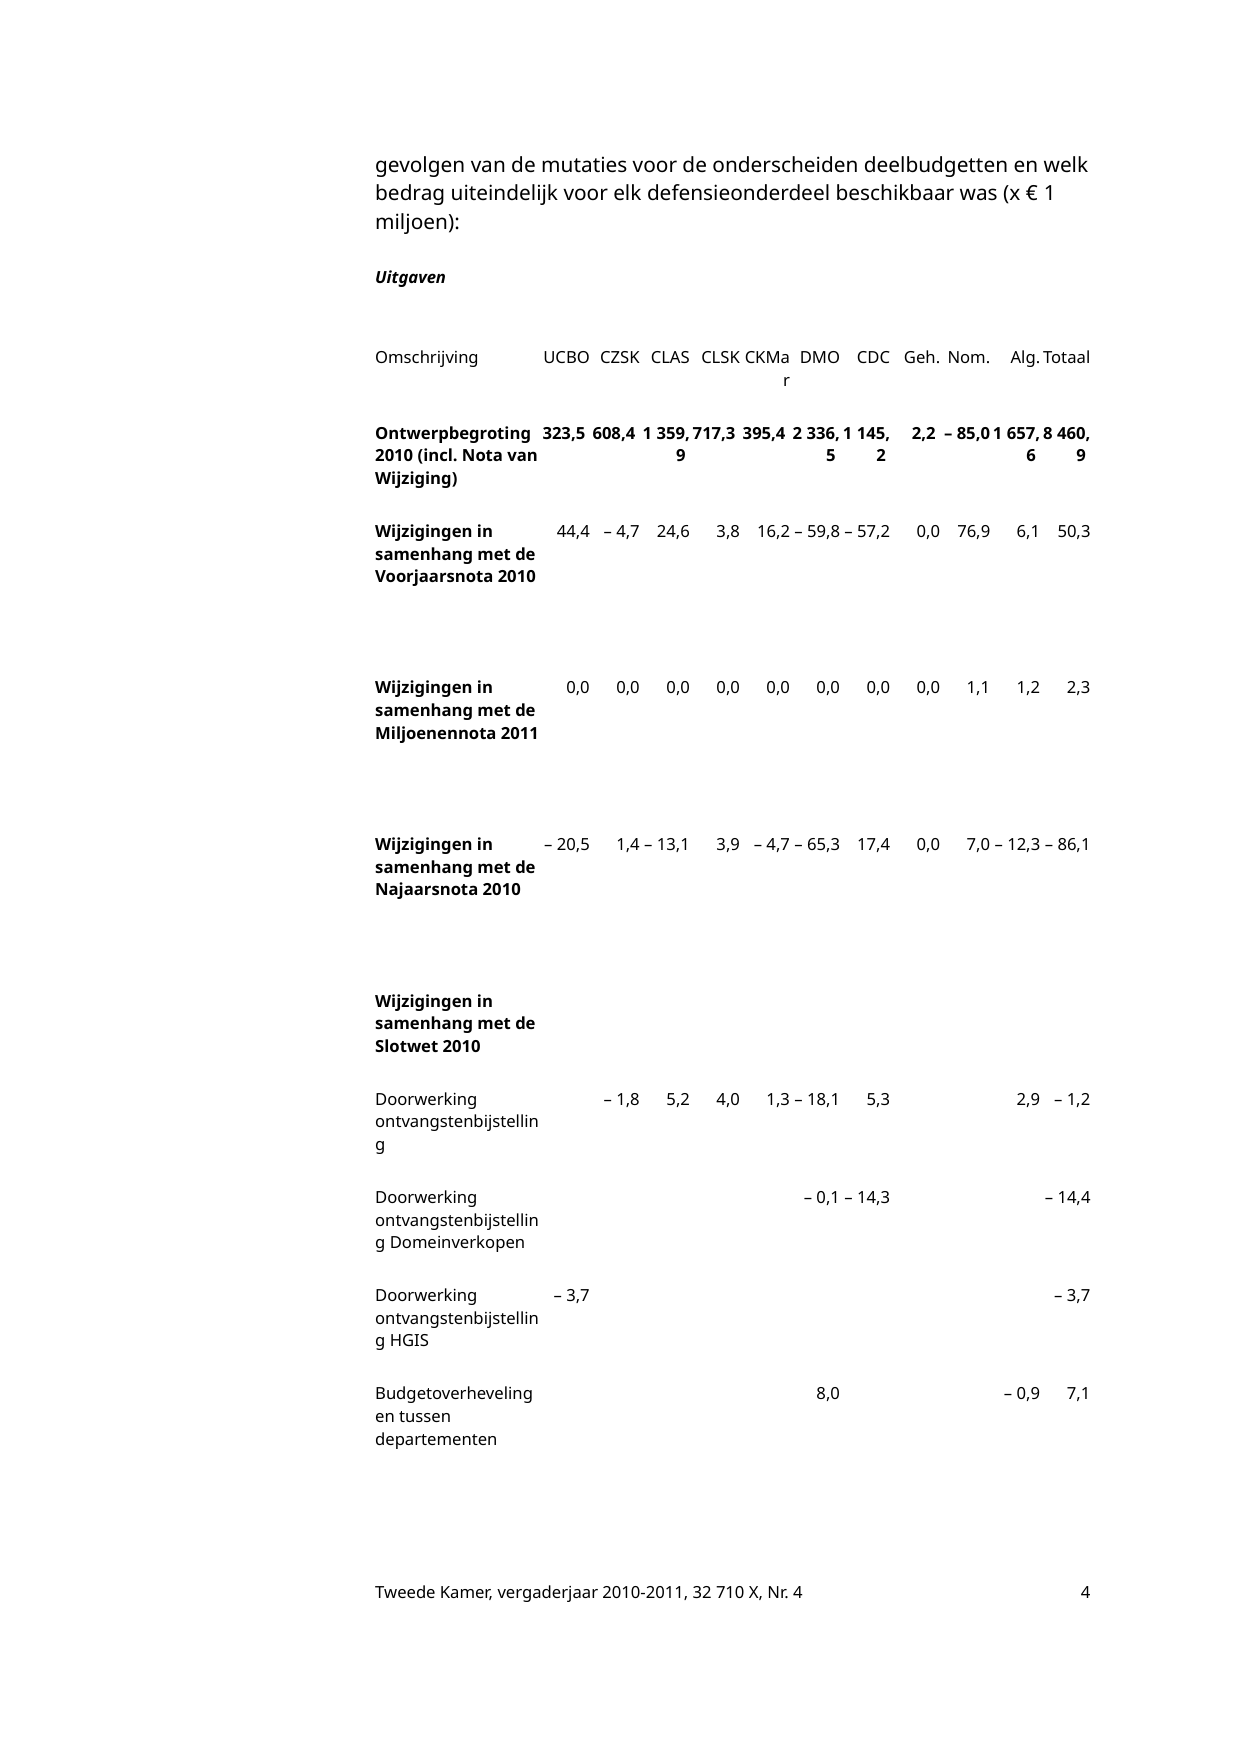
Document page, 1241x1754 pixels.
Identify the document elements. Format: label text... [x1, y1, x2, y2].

table_cell [840, 1284, 890, 1382]
table_cell [890, 1382, 940, 1480]
table_cell [640, 931, 689, 989]
table_cell – 18,1 [790, 1087, 840, 1185]
table_cell 76,9 [940, 520, 990, 618]
table_cell [940, 774, 990, 833]
table_header Nom. [940, 346, 990, 421]
table_cell [375, 618, 539, 676]
table_cell 8 460,9 [1040, 421, 1090, 519]
table_cell [990, 931, 1040, 989]
table_cell [790, 618, 840, 676]
table_cell [740, 1185, 790, 1283]
table_cell [940, 1284, 990, 1382]
table_cell [890, 1185, 940, 1283]
table_header CLSK [690, 346, 739, 421]
table_cell [940, 1185, 990, 1283]
table_cell [590, 1382, 639, 1480]
table_cell [1040, 989, 1090, 1087]
table_cell [590, 1284, 639, 1382]
table_cell 2,9 [990, 1087, 1040, 1185]
table_cell [990, 989, 1040, 1087]
table_cell [690, 1382, 739, 1480]
table_cell [640, 1185, 689, 1283]
table_cell [890, 618, 940, 676]
table_cell [640, 618, 689, 676]
table_cell 0,0 [890, 676, 940, 774]
table_cell 0,0 [690, 676, 739, 774]
table_cell [940, 989, 990, 1087]
table_cell – 4,7 [590, 520, 639, 618]
table_cell [840, 774, 890, 833]
table_cell 0,0 [740, 676, 790, 774]
table_cell [640, 989, 689, 1087]
table_cell – 59,8 [790, 520, 840, 618]
table_cell 44,4 [539, 520, 589, 618]
table_cell [539, 1185, 589, 1283]
table_cell 0,0 [890, 833, 940, 931]
table_cell – 1,8 [590, 1087, 639, 1185]
table_cell [690, 989, 739, 1087]
table_cell [640, 1382, 689, 1480]
table_cell 1,3 [740, 1087, 790, 1185]
table_cell [690, 1185, 739, 1283]
table_cell [1040, 618, 1090, 676]
table_cell 16,2 [740, 520, 790, 618]
table_header CDC [840, 346, 890, 421]
table_cell [539, 1087, 589, 1185]
table_cell – 65,3 [790, 833, 840, 931]
table_cell [990, 1284, 1040, 1382]
table_cell – 20,5 [539, 833, 589, 931]
table_cell 1,2 [990, 676, 1040, 774]
table_header Totaal [1040, 346, 1090, 421]
table_cell [890, 1284, 940, 1382]
table_cell Wijzigingen in samenhang met de Slotwet 2010 [375, 989, 539, 1087]
table_cell [890, 1087, 940, 1185]
table_cell [840, 1382, 890, 1480]
table_cell 2,3 [1040, 676, 1090, 774]
table_cell Budgetoverhevelingen tussen departementen [375, 1382, 539, 1480]
table_cell [990, 618, 1040, 676]
table_header DMO [790, 346, 840, 421]
table_cell 5,3 [840, 1087, 890, 1185]
table_cell [690, 1284, 739, 1382]
table_cell Ontwerpbegroting 2010 (incl. Nota van Wijziging) [375, 421, 539, 519]
table_cell [740, 1382, 790, 1480]
table_cell [790, 989, 840, 1087]
table_cell [690, 931, 739, 989]
table_header UCBO [539, 346, 589, 421]
table_cell – 86,1 [1040, 833, 1090, 931]
table_cell [590, 1185, 639, 1283]
table_header CZSK [590, 346, 639, 421]
table_cell 8,0 [790, 1382, 840, 1480]
table_cell – 1,2 [1040, 1087, 1090, 1185]
table_cell [740, 618, 790, 676]
table_cell Wijzigingen in samenhang met de Miljoenennota 2011 [375, 676, 539, 774]
table_cell 0,0 [890, 520, 940, 618]
text gevolgen van de mutaties voor de onderscheiden deelbudgetten en welk bedrag uiteindelijk voor elk defensieonderdeel beschikbaar was (x € 1 miljoen): [375, 150, 1090, 235]
table_cell [590, 931, 639, 989]
table_cell [740, 989, 790, 1087]
table_cell [790, 931, 840, 989]
table_header Alg. [990, 346, 1040, 421]
table_cell Doorwerking ontvangstenbijstelling Domeinverkopen [375, 1185, 539, 1283]
table_cell [790, 1284, 840, 1382]
table_cell 0,0 [539, 676, 589, 774]
table_cell [640, 1284, 689, 1382]
table_cell [790, 774, 840, 833]
table_cell [539, 774, 589, 833]
table_cell 608,4 [590, 421, 639, 519]
table_cell [539, 618, 589, 676]
table_cell [590, 618, 639, 676]
table_cell 7,1 [1040, 1382, 1090, 1480]
table_cell [990, 774, 1040, 833]
table_cell 7,0 [940, 833, 990, 931]
table_cell [590, 774, 639, 833]
table_cell [890, 774, 940, 833]
table_header Geh. [890, 346, 940, 421]
table_cell 395,4 [740, 421, 790, 519]
table_cell 323,5 [539, 421, 589, 519]
table_cell [940, 1382, 990, 1480]
table_header CLAS [640, 346, 689, 421]
table_cell – 3,7 [1040, 1284, 1090, 1382]
table_cell – 14,4 [1040, 1185, 1090, 1283]
table_cell [940, 618, 990, 676]
table_cell Doorwerking ontvangstenbijstelling [375, 1087, 539, 1185]
table_cell [890, 931, 940, 989]
table_cell [539, 1382, 589, 1480]
table_header CKMar [740, 346, 790, 421]
table_cell [840, 989, 890, 1087]
table_cell 0,0 [590, 676, 639, 774]
table_cell 1,4 [590, 833, 639, 931]
table_cell [539, 989, 589, 1087]
table_cell 717,3 [690, 421, 739, 519]
table_cell 3,8 [690, 520, 739, 618]
table_cell 1 359,9 [640, 421, 689, 519]
text Uitgaven [375, 265, 1090, 288]
table_cell 2 336,5 [790, 421, 840, 519]
table_cell [740, 1284, 790, 1382]
table_cell [840, 618, 890, 676]
table_cell [590, 989, 639, 1087]
table_cell 0,0 [840, 676, 890, 774]
table_cell Wijzigingen in samenhang met de Voorjaarsnota 2010 [375, 520, 539, 618]
table_cell 1,1 [940, 676, 990, 774]
table_cell 24,6 [640, 520, 689, 618]
table_cell – 14,3 [840, 1185, 890, 1283]
table_cell [990, 1185, 1040, 1283]
table_cell 4,0 [690, 1087, 739, 1185]
table_cell – 3,7 [539, 1284, 589, 1382]
table_cell [690, 618, 739, 676]
table_cell – 57,2 [840, 520, 890, 618]
table_cell – 12,3 [990, 833, 1040, 931]
table_cell 1 657,6 [990, 421, 1040, 519]
table_cell [740, 774, 790, 833]
table_cell 0,0 [790, 676, 840, 774]
table_cell – 4,7 [740, 833, 790, 931]
table_cell 5,2 [640, 1087, 689, 1185]
table_cell [539, 931, 589, 989]
table_cell – 0,1 [790, 1185, 840, 1283]
table_cell [375, 774, 539, 833]
table_cell [1040, 774, 1090, 833]
table_header Omschrijving [375, 346, 539, 421]
table_cell Wijzigingen in samenhang met de Najaarsnota 2010 [375, 833, 539, 931]
table_cell 50,3 [1040, 520, 1090, 618]
table_cell [1040, 931, 1090, 989]
table_cell 6,1 [990, 520, 1040, 618]
table_cell – 13,1 [640, 833, 689, 931]
table_cell 0,0 [640, 676, 689, 774]
table_cell [640, 774, 689, 833]
table_cell 1 145,2 [840, 421, 890, 519]
table_cell – 85,0 [940, 421, 990, 519]
table_cell [890, 989, 940, 1087]
table_cell – 0,9 [990, 1382, 1040, 1480]
table_cell 3,9 [690, 833, 739, 931]
table_cell Doorwerking ontvangstenbijstelling HGIS [375, 1284, 539, 1382]
table_cell [740, 931, 790, 989]
table_cell [375, 931, 539, 989]
table_cell 17,4 [840, 833, 890, 931]
table_cell [940, 1087, 990, 1185]
table_cell 2,2 [890, 421, 940, 519]
table_cell [940, 931, 990, 989]
table_cell [690, 774, 739, 833]
table_cell [840, 931, 890, 989]
